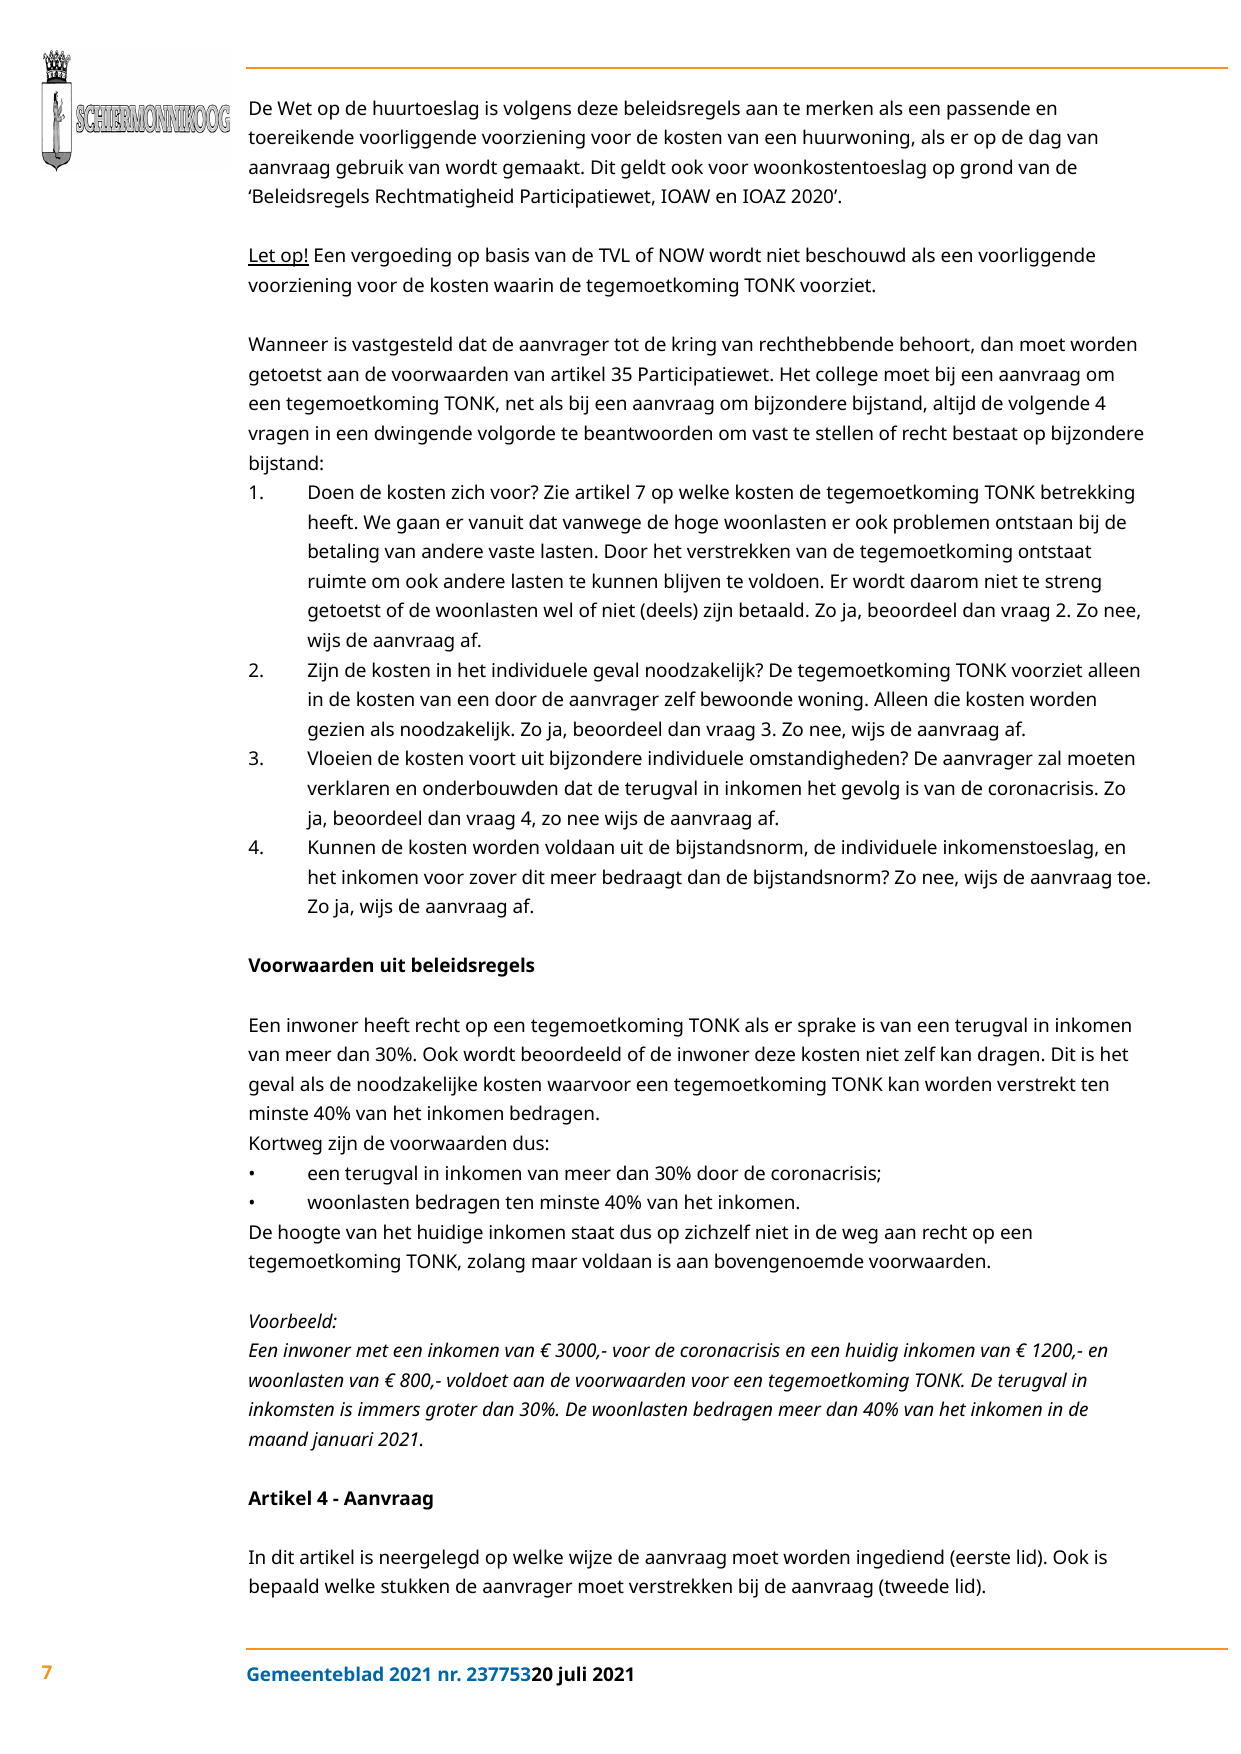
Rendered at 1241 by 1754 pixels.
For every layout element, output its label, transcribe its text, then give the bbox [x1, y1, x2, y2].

text Een inwoner heeft recht op een tegemoetkoming TONK als er sprake is van een terugval in inkomen van meer dan 30%. Ook wordt beoordeeld of de inwoner deze kosten niet zelf kan dragen. Dit is het geval als de noodzakelijke kosten waarvoor een tegemoetkoming TONK kan worden verstrekt ten minste 40% van het inkomen bedragen. [248, 1012, 1152, 1126]
list woonlasten bedragen ten minste 40% van het inkomen. [248, 1189, 1152, 1215]
list een terugval in inkomen van meer dan 30% door de coronacrisis; [248, 1160, 1152, 1186]
table_header Voorbeeld: Een inwoner met een inkomen van € 3000,- voor de coronacrisis en een huidig inkomen van € 1200,- en woonlasten van € 800,- voldoet aan de voorwaarden voor een tegemoetkoming TONK. De terugval in inkomsten is immers groter dan 30%. De woonlasten bedragen meer dan 40% van het inkomen in de maand januari 2021. [248, 1308, 1152, 1452]
text Artikel 4 - Aanvraag [248, 1485, 1152, 1510]
list Zijn de kosten in het individuele geval noodzakelijk? De tegemoetkoming TONK voorziet alleen in de kosten van een door de aanvrager zelf bewoonde woning. Alleen die kosten worden gezien als noodzakelijk. Zo ja, beoordeel dan vraag 3. Zo nee, wijs de aanvraag af. [248, 657, 1152, 742]
text De hoogte van het huidige inkomen staat dus op zichzelf niet in de weg aan recht op een tegemoetkoming TONK, zolang maar voldaan is aan bovengenoemde voorwaarden. [248, 1219, 1152, 1274]
text Wanneer is vastgesteld dat de aanvrager tot de kring van rechthebbende behoort, dan moet worden getoetst aan de voorwaarden van artikel 35 Participatiewet. Het college moet bij een aanvraag om een tegemoetkoming TONK, net als bij een aanvraag om bijzondere bijstand, altijd de volgende 4 vragen in een dwingende volgorde te beantwoorden om vast te stellen of recht bestaat op bijzondere bijstand: [248, 331, 1152, 476]
list Doen de kosten zich voor? Zie artikel 7 op welke kosten de tegemoetkoming TONK betrekking heeft. We gaan er vanuit dat vanwege de hoge woonlasten er ook problemen ontstaan bij de betaling van andere vaste lasten. Door het verstrekken van de tegemoetkoming ontstaat ruimte om ook andere lasten te kunnen blijven te voldoen. Er wordt daarom niet te streng getoetst of de woonlasten wel of niet (deels) zijn betaald. Zo ja, beoordeel dan vraag 2. Zo nee, wijs de aanvraag af. [248, 479, 1152, 653]
text Let op! Een vergoeding op basis van de TVL of NOW wordt niet beschouwd als een voorliggende voorziening voor de kosten waarin de tegemoetkoming TONK voorziet. [248, 243, 1152, 298]
list Vloeien de kosten voort uit bijzondere individuele omstandigheden? De aanvrager zal moeten verklaren en onderbouwden dat de terugval in inkomen het gevolg is van de coronacrisis. Zo ja, beoordeel dan vraag 4, zo nee wijs de aanvraag af. [248, 746, 1152, 831]
text Kortweg zijn de voorwaarden dus: [248, 1130, 1152, 1156]
text In dit artikel is neergelegd op welke wijze de aanvraag moet worden ingediend (eerste lid). Ook is bepaald welke stukken de aanvrager moet verstrekken bij de aanvraag (tweede lid). [248, 1544, 1152, 1599]
text Voorwaarden uit beleidsregels [248, 953, 1152, 978]
picture [41, 47, 231, 172]
text De Wet op de huurtoeslag is volgens deze beleidsregels aan te merken als een passende en toereikende voorliggende voorziening voor de kosten van een huurwoning, als er op de dag van aanvraag gebruik van wordt gemaakt. Dit geldt ook voor woonkostentoeslag op grond van de ‘Beleidsregels Rechtmatigheid Participatiewet, IOAW en IOAZ 2020’. [248, 95, 1152, 209]
list Kunnen de kosten worden voldaan uit de bijstandsnorm, de individuele inkomenstoeslag, en het inkomen voor zover dit meer bedraagt dan de bijstandsnorm? Zo nee, wijs de aanvraag toe. Zo ja, wijs de aanvraag af. [248, 834, 1152, 919]
